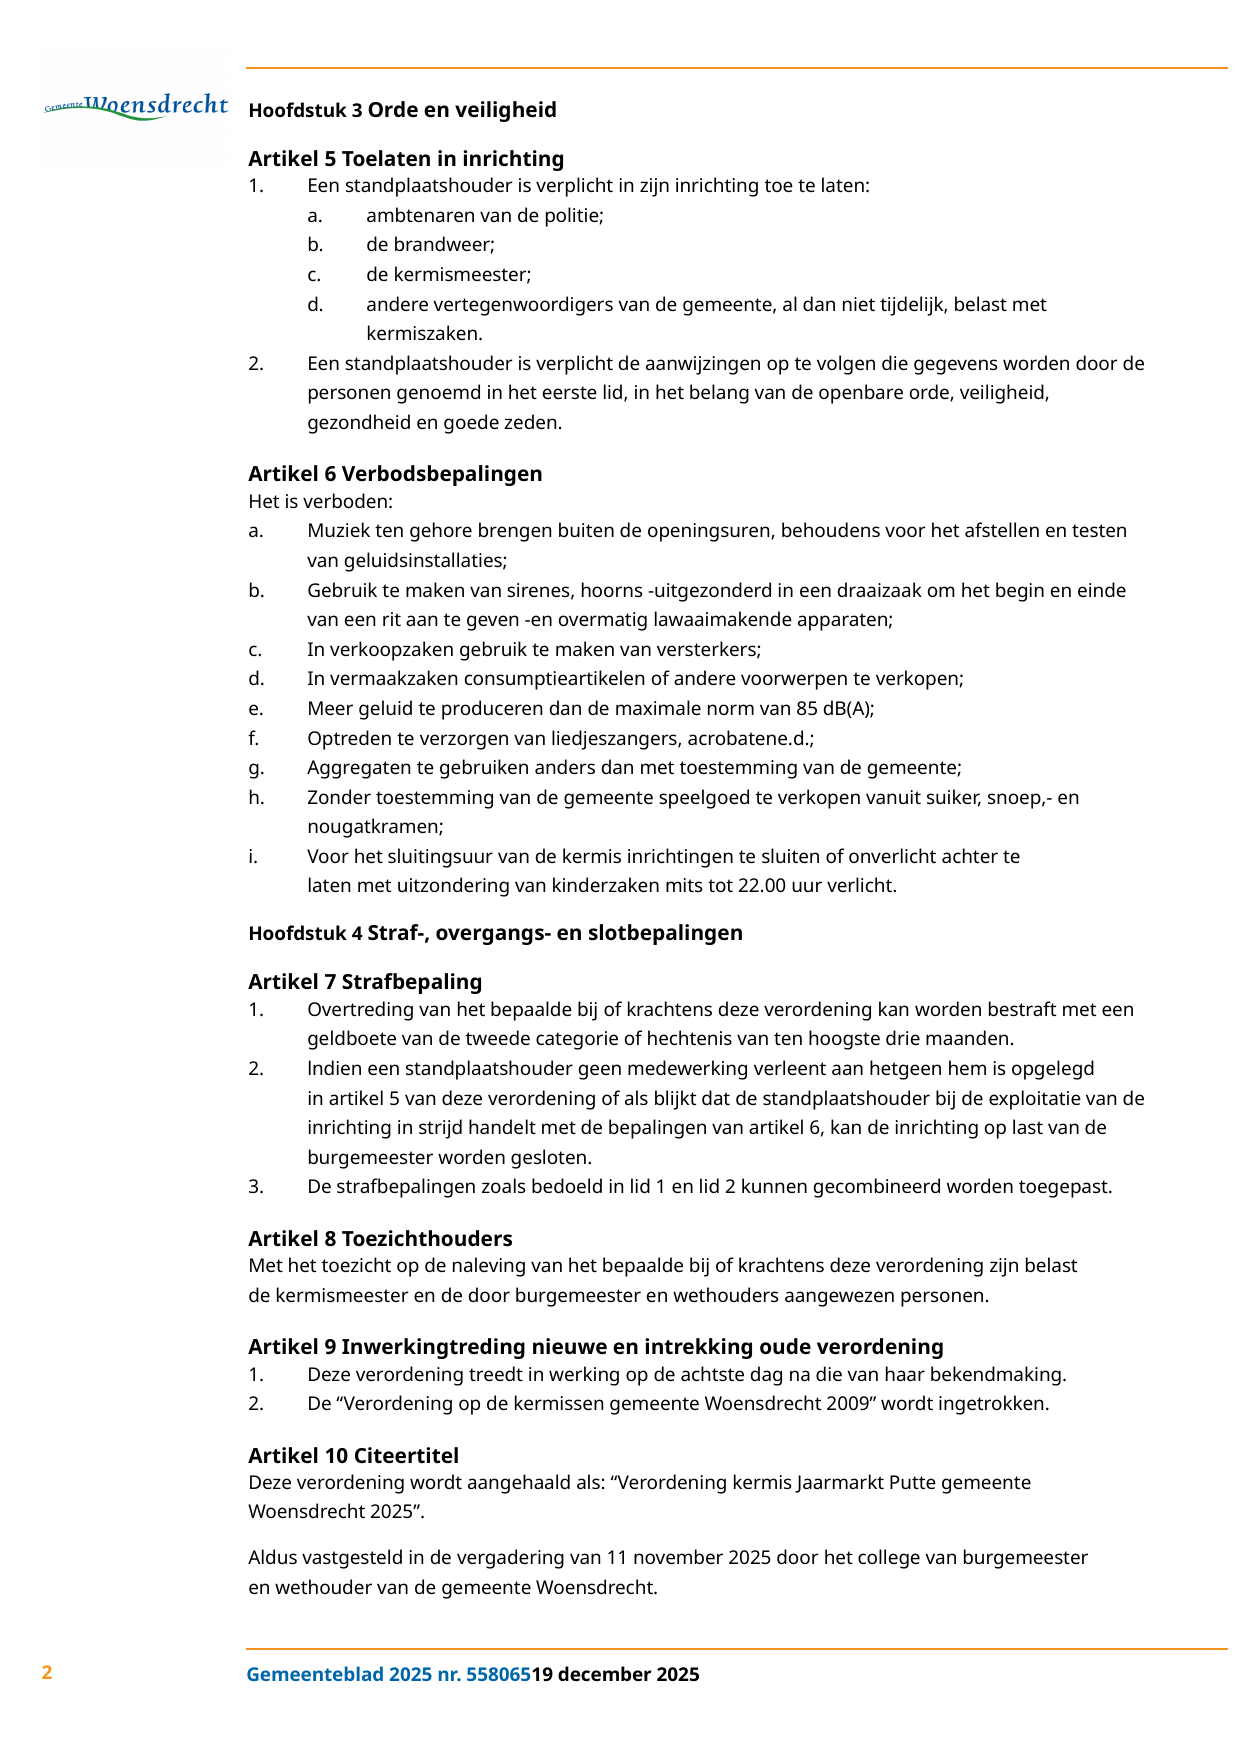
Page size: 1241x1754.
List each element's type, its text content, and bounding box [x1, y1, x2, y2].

list Optreden te verzorgen van liedjeszangers, acrobatene.d.; [248, 725, 1152, 750]
picture [41, 47, 231, 172]
list ambtenaren van de politie; [307, 202, 1152, 228]
list andere vertegenwoordigers van de gemeente, al dan niet tijdelijk, belast met kermiszaken. [307, 291, 1152, 346]
text Hoofdstuk 4 Straf-, overgangs- en slotbepalingen [248, 918, 1152, 947]
text Met het toezicht op de naleving van het bepaalde bij of krachtens deze verordening zijn belast de kermismeester en de door burgemeester en wethouders aangewezen personen. [248, 1252, 1152, 1308]
list In vermaakzaken consumptieartikelen of andere voorwerpen te verkopen; [248, 666, 1152, 691]
list Deze verordening treedt in werking op de achtste dag na die van haar bekendmaking. [248, 1361, 1152, 1386]
list Een standplaatshouder is verplicht in zijn inrichting toe te laten: [248, 172, 1152, 198]
list de kermismeester; [307, 261, 1152, 287]
list Voor het sluitingsuur van de kermis inrichtingen te sluiten of onverlicht achter te laten met uitzondering van kinderzaken mits tot 22.00 uur verlicht. [248, 843, 1152, 898]
list Gebruik te maken van sirenes, hoorns -uitgezonderd in een draaizaak om het begin en einde van een rit aan te geven -en overmatig lawaaimakende apparaten; [248, 577, 1152, 632]
list lndien een standplaatshouder geen medewerking verleent aan hetgeen hem is opgelegd in artikel 5 van deze verordening of als blijkt dat de standplaatshouder bij de exploitatie van de inrichting in strijd handelt met de bepalingen van artikel 6, kan de inrichting op last van de burgemeester worden gesloten. [248, 1055, 1152, 1169]
text Hoofdstuk 3 Orde en veiligheid [248, 95, 1152, 123]
text Artikel 8 Toezichthouders [248, 1224, 1152, 1252]
list Meer geluid te produceren dan de maximale norm van 85 dB(A); [248, 695, 1152, 721]
text Artikel 9 Inwerkingtreding nieuwe en intrekking oude verordening [248, 1332, 1152, 1361]
list Zonder toestemming van de gemeente speelgoed te verkopen vanuit suiker,­ snoep,- en nougatkramen; [248, 784, 1152, 839]
text Deze verordening wordt aangehaald als: “Verordening kermis Jaarmarkt Putte gemeente Woensdrecht 2025”. [248, 1469, 1152, 1524]
list Overtreding van het bepaalde bij of krachtens deze verordening kan worden bestraft met een geldboete van de tweede categorie of hechtenis van ten hoogste drie maanden. [248, 996, 1152, 1051]
list De “Verordening op de kermissen gemeente Woensdrecht 2009” wordt ingetrokken. [248, 1390, 1152, 1416]
text Artikel 7 Strafbepaling [248, 967, 1152, 996]
list De strafbepalingen zoals bedoeld in lid 1 en lid 2 kunnen gecombineerd worden toegepast. [248, 1173, 1152, 1199]
text Artikel 5 Toelaten in inrichting [248, 144, 1152, 172]
text Aldus vastgesteld in de vergadering van 11 november 2025 door het college van burgemeester en wethouder van de gemeente Woensdrecht. [248, 1544, 1152, 1600]
list In verkoopzaken gebruik te maken van versterkers; [248, 636, 1152, 662]
text Artikel 10 Citeertitel [248, 1441, 1152, 1469]
list Aggregaten te gebruiken anders dan met toestemming van de gemeente; [248, 754, 1152, 780]
list de brandweer; [307, 232, 1152, 257]
list Muziek ten gehore brengen buiten de openingsuren, behoudens voor het afstellen en testen van geluidsinstallaties; [248, 518, 1152, 573]
text Het is verboden: [248, 488, 1152, 514]
list Een standplaatshouder is verplicht de aanwijzingen op te volgen die gegevens worden door de personen genoemd in het eerste lid, in het belang van de openbare orde, veiligheid, gezondheid en goede zeden. [248, 350, 1152, 435]
text Artikel 6 Verbodsbepalingen [248, 459, 1152, 488]
